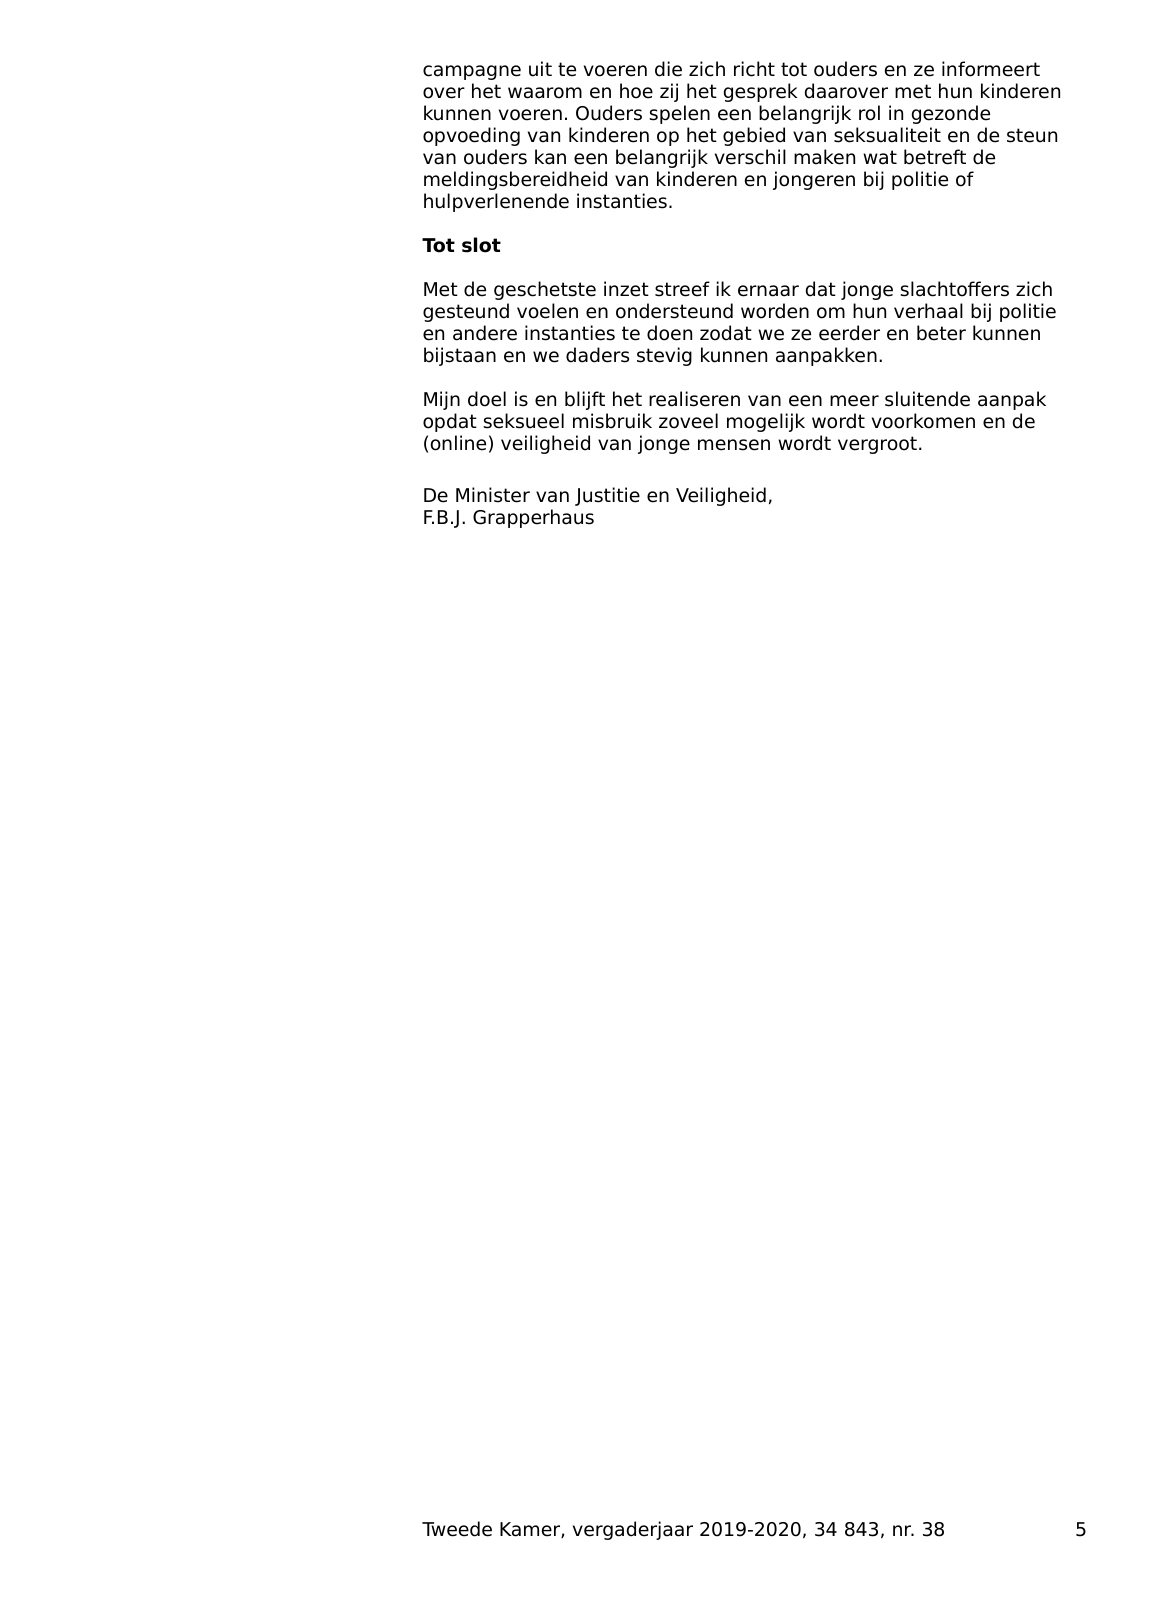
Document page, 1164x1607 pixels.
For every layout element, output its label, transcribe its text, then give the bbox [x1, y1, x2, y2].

text Mijn doel is en blijft het realiseren van een meer sluitende aanpak opdat seksueel misbruik zoveel mogelijk wordt voorkomen en de (online) veiligheid van jonge mensen wordt vergroot. [422, 389, 1087, 455]
text De Minister van Justitie en Veiligheid, F.B.J. Grapperhaus [422, 485, 1087, 529]
text Met de geschetste inzet streef ik ernaar dat jonge slachtoffers zich gesteund voelen en ondersteund worden om hun verhaal bij politie en andere instanties te doen zodat we ze eerder en beter kunnen bijstaan en we daders stevig kunnen aanpakken. [422, 279, 1087, 367]
text campagne uit te voeren die zich richt tot ouders en ze informeert over het waarom en hoe zij het gesprek daarover met hun kinderen kunnen voeren. Ouders spelen een belangrijk rol in gezonde opvoeding van kinderen op het gebied van seksualiteit en de steun van ouders kan een belangrijk verschil maken wat betreft de meldingsbereidheid van kinderen en jongeren bij politie of hulpverlenende instanties. [422, 59, 1087, 213]
subtitle Tot slot [422, 235, 1087, 257]
